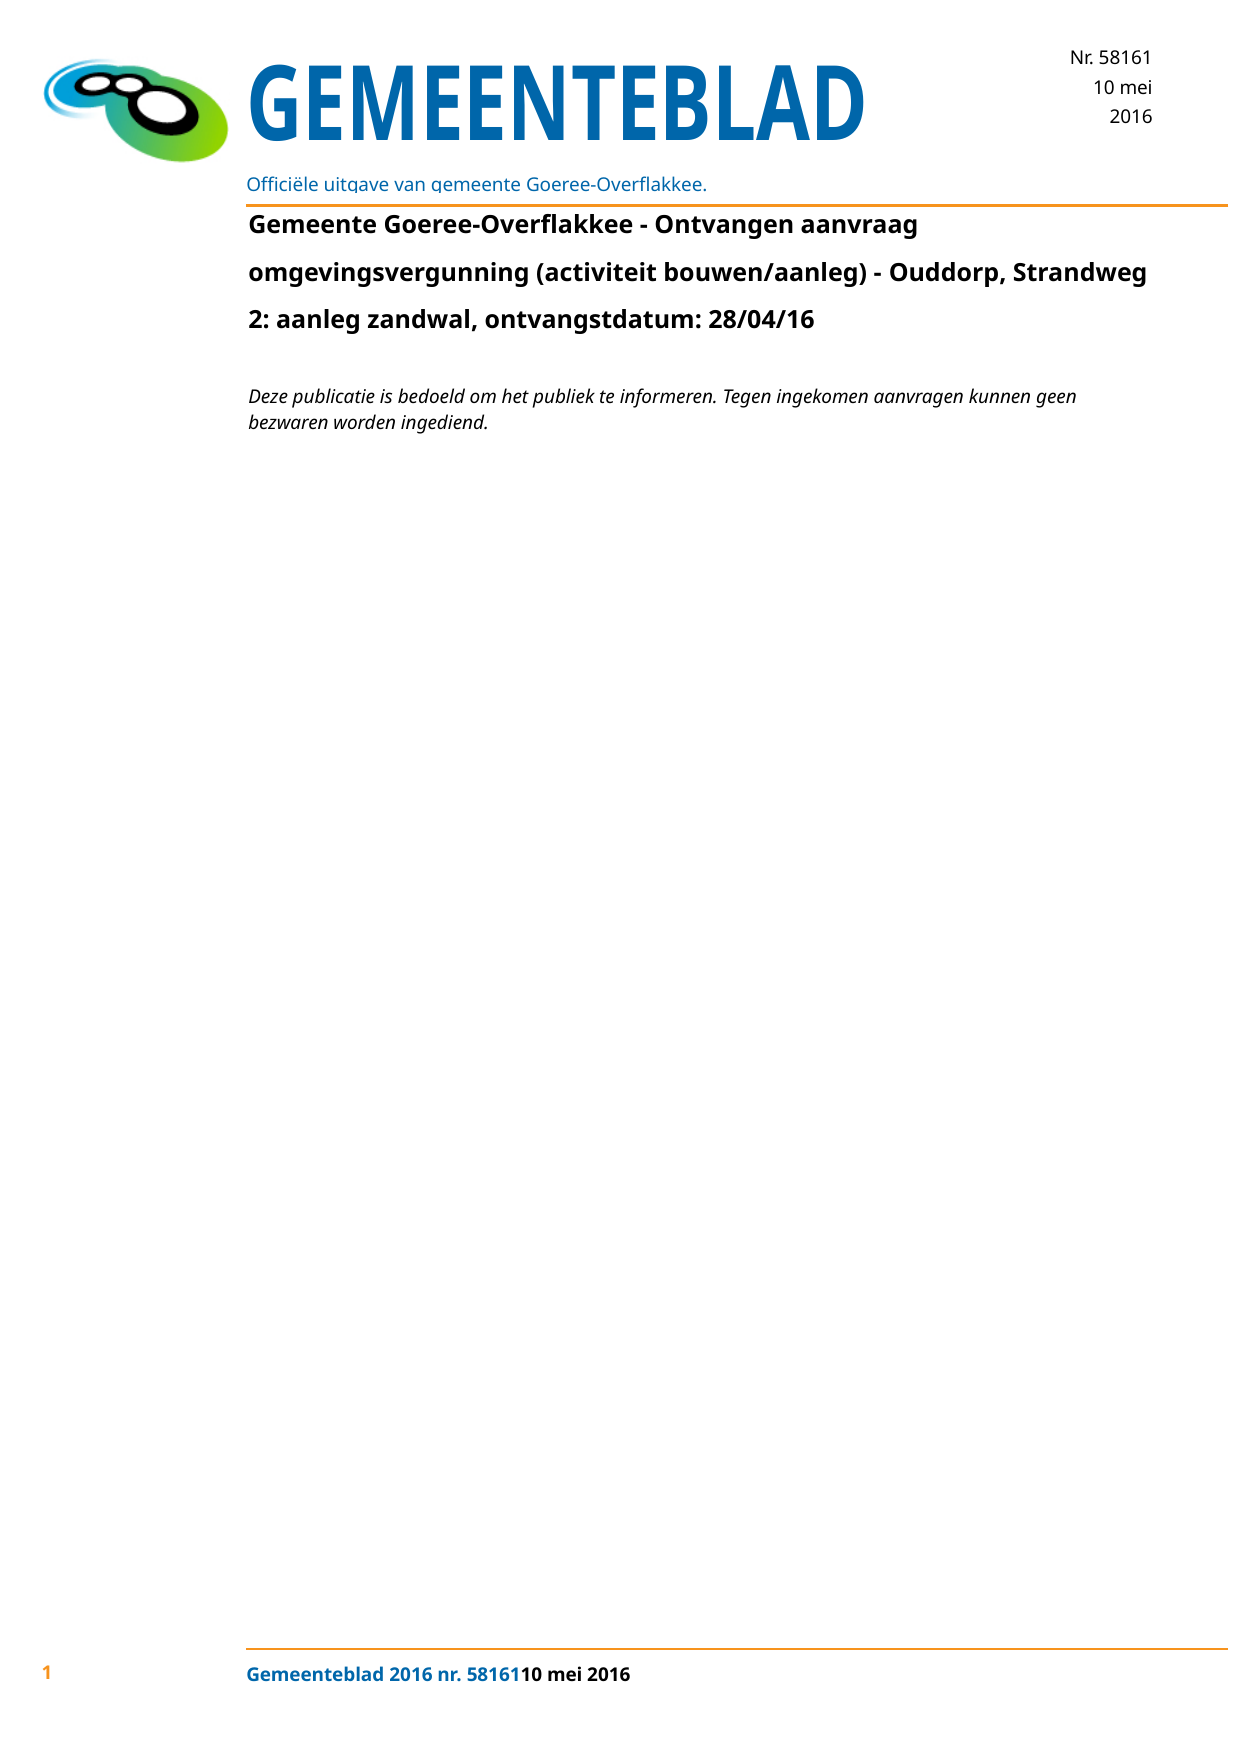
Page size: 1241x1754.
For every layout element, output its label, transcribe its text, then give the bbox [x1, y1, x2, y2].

picture [41, 47, 231, 172]
text Deze publicatie is bedoeld om het publiek te informeren. Tegen ingekomen aanvragen kunnen geen bezwaren worden ingediend. [248, 384, 1152, 435]
text Gemeente Goeree-Overflakkee - Ontvangen aanvraag omgevingsvergunning (activiteit bouwen/aanleg) - Ouddorp, Strandweg 2: aanleg zandwal, ontvangstdatum: 28/04/16 [248, 207, 1152, 336]
